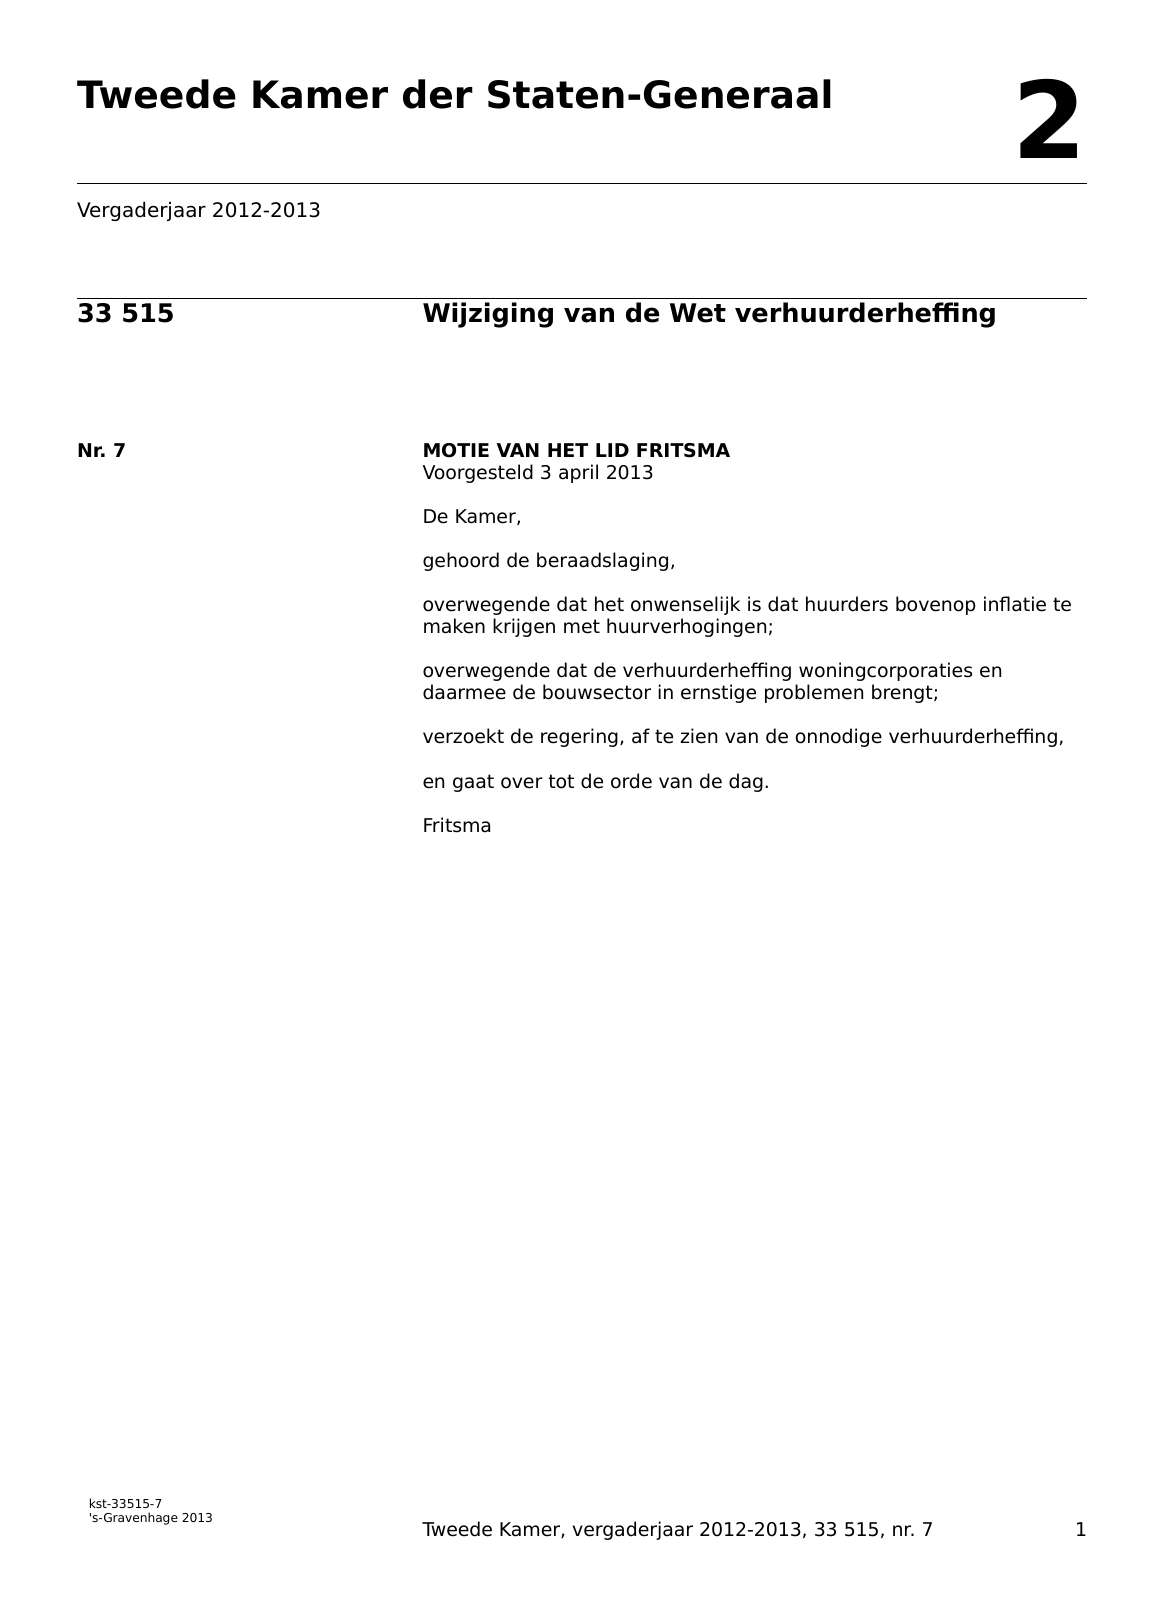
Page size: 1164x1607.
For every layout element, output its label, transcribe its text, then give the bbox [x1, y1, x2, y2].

text overwegende dat de verhuurderheffing woningcorporaties en daarmee de bouwsector in ernstige problemen brengt; [422, 660, 1087, 704]
table_header Tweede Kamer der Staten-Generaal [77, 59, 886, 183]
text verzoekt de regering, af te zien van de onnodige verhuurderheffing, [422, 726, 1087, 748]
text kst-33515-7 [88, 1497, 323, 1511]
text De Kamer, [422, 506, 1087, 528]
text Voorgesteld 3 april 2013 [422, 462, 1087, 484]
subtitle Nr. 7 MOTIE VAN HET LID FRITSMA [77, 440, 1087, 462]
table_cell Vergaderjaar 2012-2013 [77, 184, 1087, 298]
text Fritsma [422, 815, 1087, 837]
text 's-Gravenhage 2013 [88, 1511, 323, 1525]
text en gaat over tot de orde van de dag. [422, 771, 1087, 793]
text gehoord de beraadslaging, [422, 550, 1087, 572]
table_header 2 [886, 59, 1087, 183]
subtitle 33 515 Wijziging van de Wet verhuurderheffing [77, 299, 1087, 329]
text overwegende dat het onwenselijk is dat huurders bovenop inflatie te maken krijgen met huurverhogingen; [422, 594, 1087, 638]
